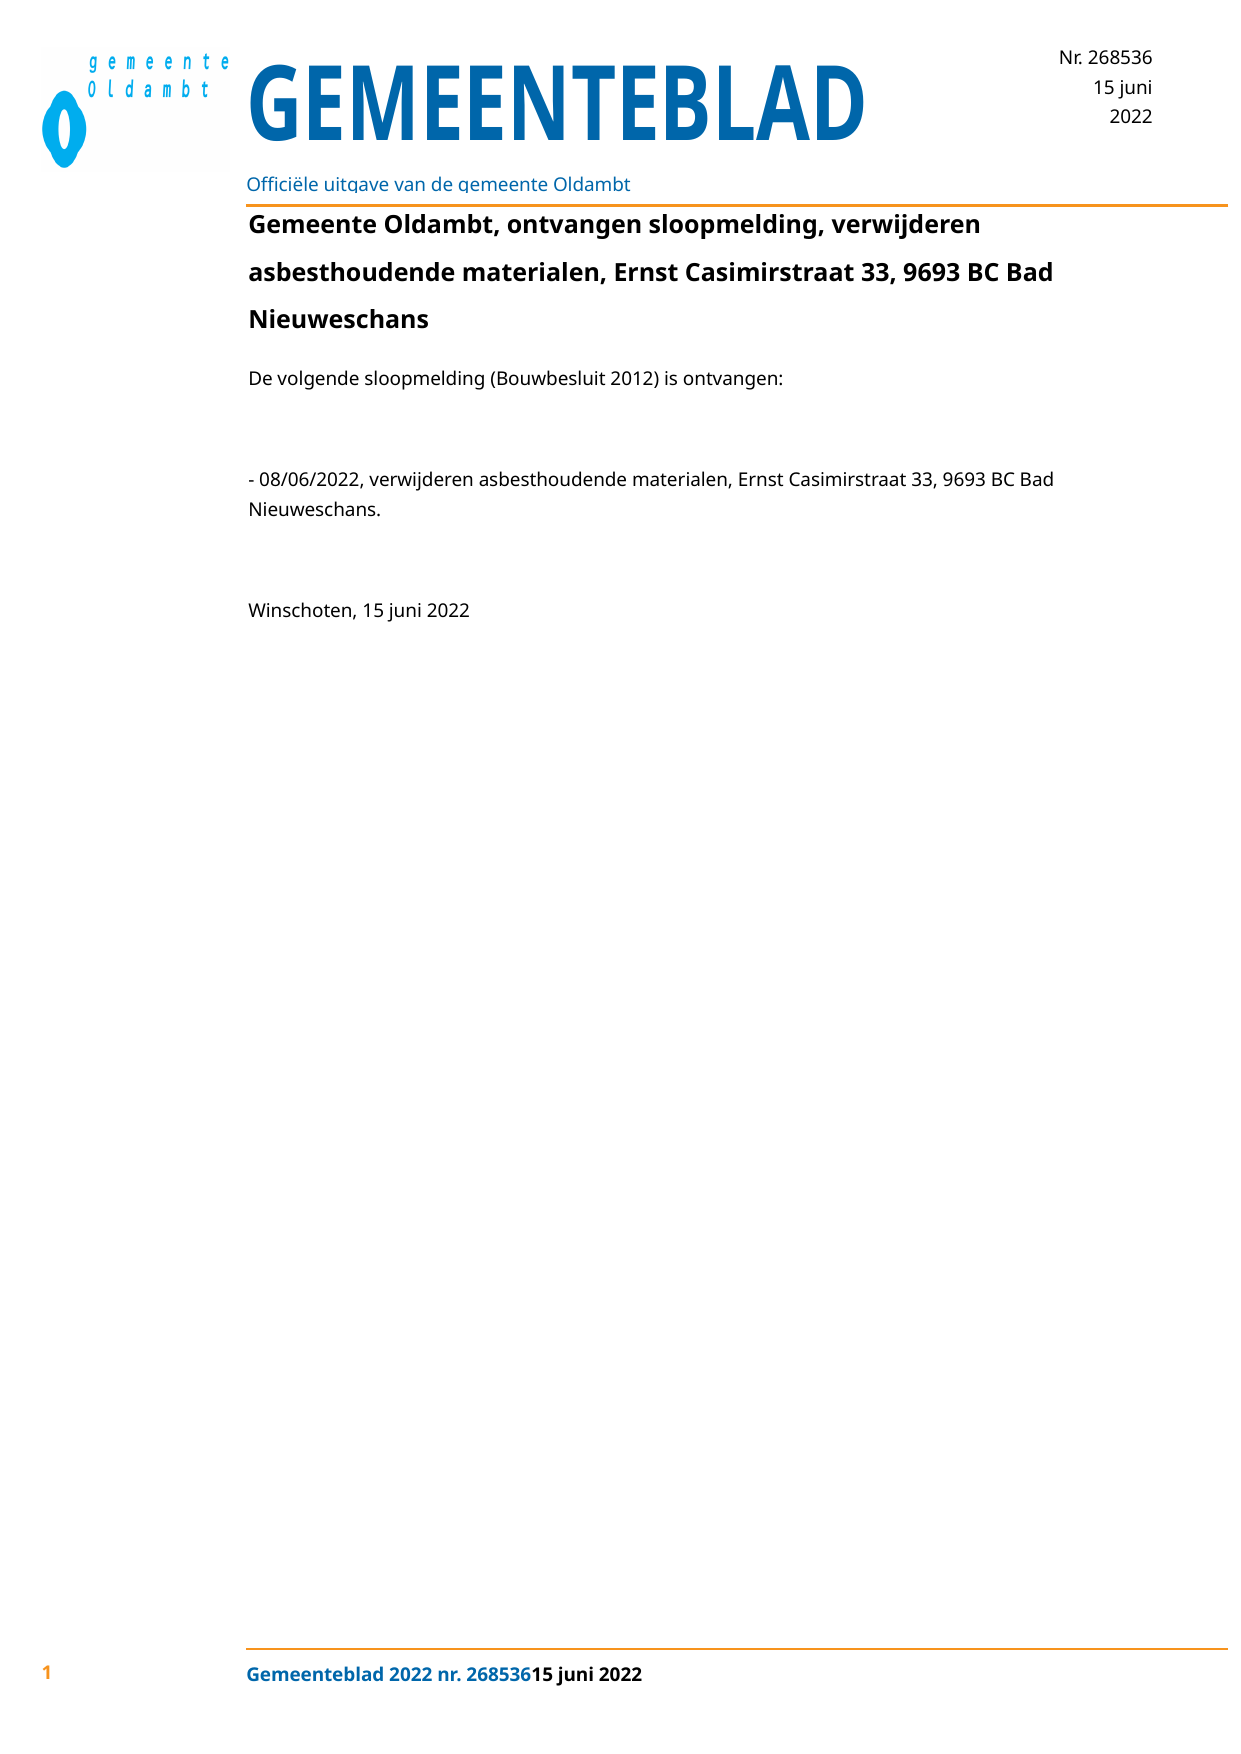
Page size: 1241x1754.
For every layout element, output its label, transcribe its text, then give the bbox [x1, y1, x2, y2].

text Gemeente Oldambt, ontvangen sloopmelding, verwijderen asbesthoudende materialen, Ernst Casimirstraat 33, 9693 BC Bad Nieuweschans [248, 207, 1152, 336]
text - 08/06/2022, verwijderen asbesthoudende materialen, Ernst Casimirstraat 33, 9693 BC Bad Nieuweschans. [248, 466, 1152, 522]
text De volgende sloopmelding (Bouwbesluit 2012) is ontvangen: [248, 366, 1152, 391]
text Winschoten, 15 juni 2022 [248, 597, 1152, 622]
picture [41, 47, 231, 172]
